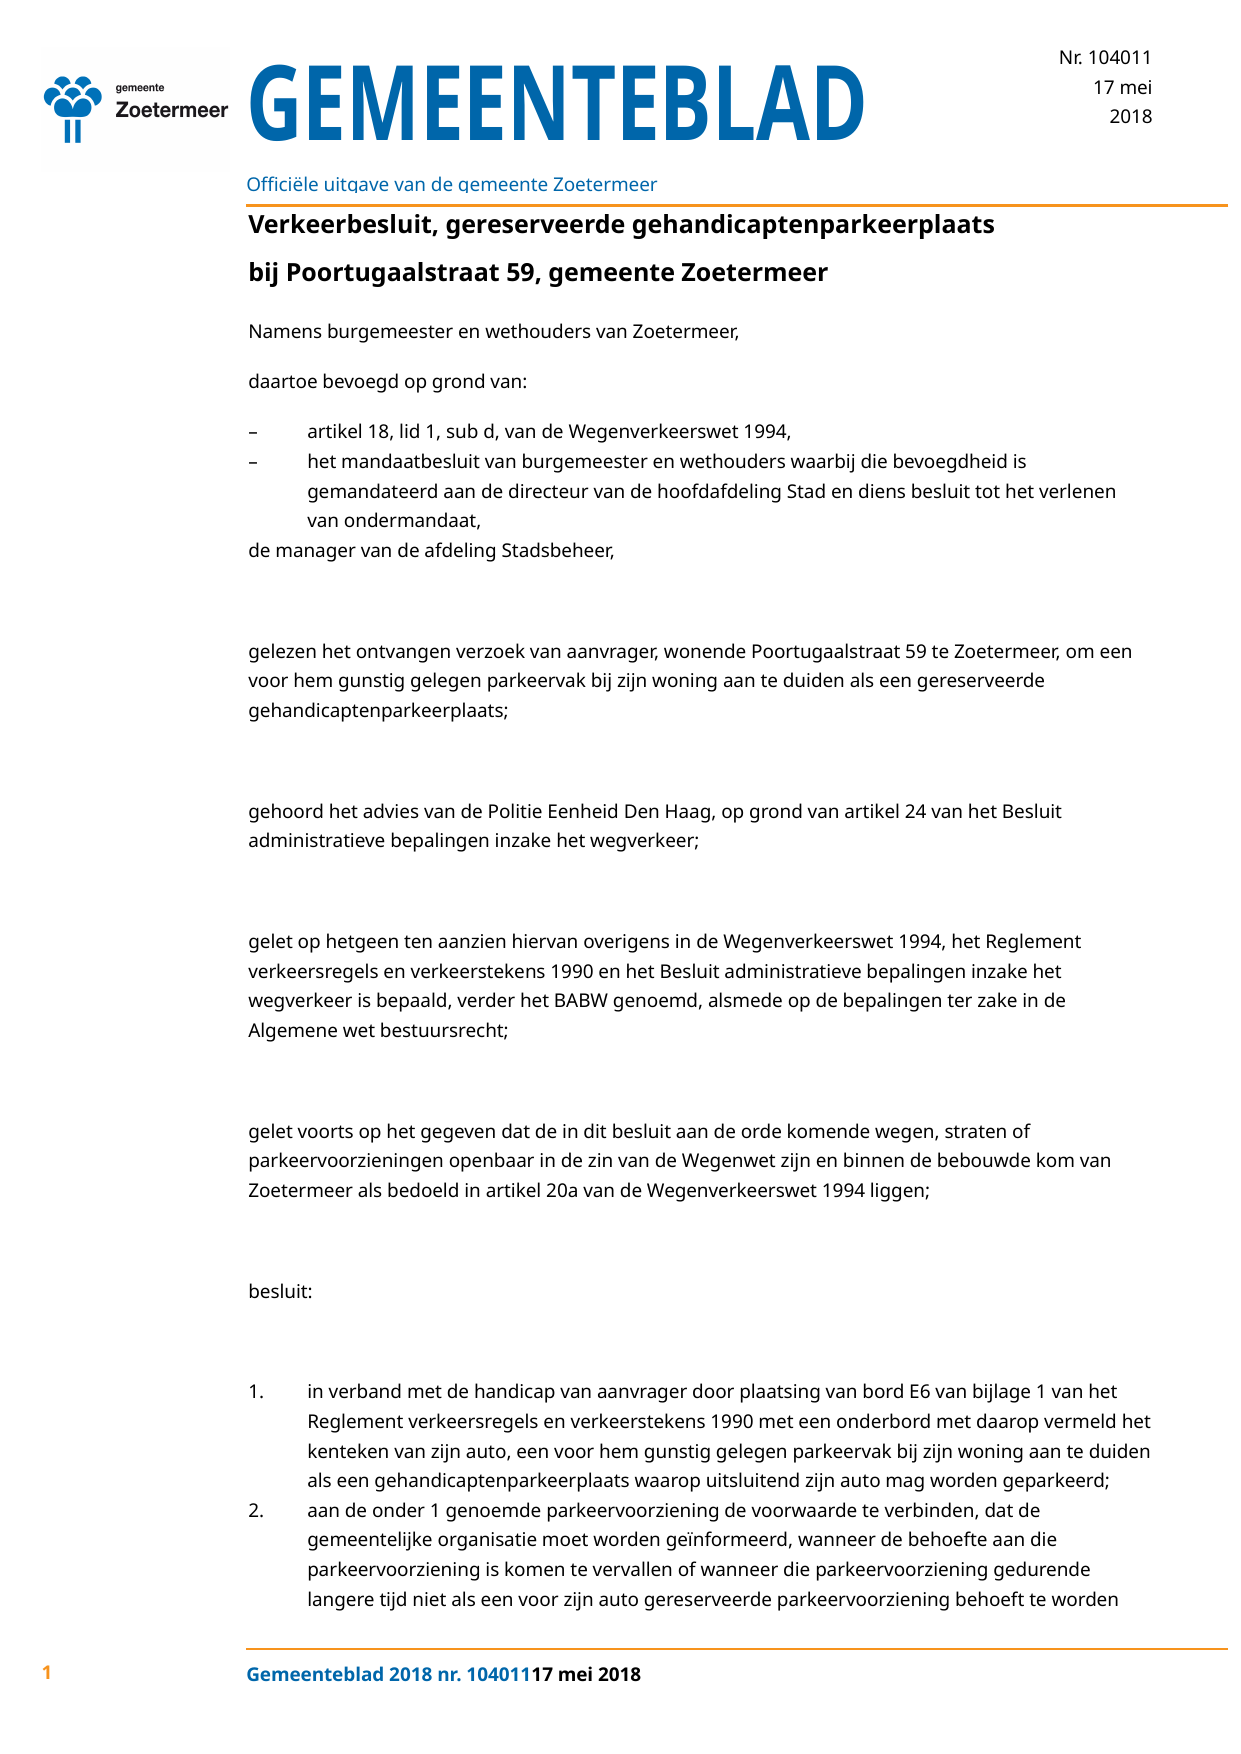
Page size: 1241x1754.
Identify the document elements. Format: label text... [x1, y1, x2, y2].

text besluit: [248, 1278, 1152, 1304]
list het mandaatbesluit van burgemeester en wethouders waarbij die bevoegdheid is gemandateerd aan de directeur van de hoofdafdeling Stad en diens besluit tot het verlenen van ondermandaat, [248, 448, 1152, 533]
text gelet op hetgeen ten aanzien hiervan overigens in de Wegenverkeerswet 1994, het Reglement verkeersregels en verkeerstekens 1990 en het Besluit administratieve bepalingen inzake het wegverkeer is bepaald, verder het BABW genoemd, alsmede op de bepalingen ter zake in de Algemene wet bestuursrecht; [248, 928, 1152, 1043]
text gelet voorts op het gegeven dat de in dit besluit aan de orde komende wegen, straten of parkeervoorzieningen openbaar in de zin van de Wegenwet zijn en binnen de bebouwde kom van Zoetermeer als bedoeld in artikel 20a van de Wegenverkeerswet 1994 liggen; [248, 1118, 1152, 1203]
text gehoord het advies van de Politie Eenheid Den Haag, op grond van artikel 24 van het Besluit administratieve bepalingen inzake het wegverkeer; [248, 798, 1152, 853]
text daartoe bevoegd op grond van: [248, 368, 1152, 394]
list aan de onder 1 genoemde parkeervoorziening de voorwaarde te verbinden, dat de gemeentelijke organisatie moet worden geïnformeerd, wanneer de behoefte aan die parkeervoorziening is komen te vervallen of wanneer die parkeervoorziening gedurende langere tijd niet als een voor zijn auto gereserveerde parkeervoorziening behoeft te worden [248, 1497, 1152, 1612]
list artikel 18, lid 1, sub d, van de Wegenverkeerswet 1994, [248, 419, 1152, 444]
list in verband met de handicap van aanvrager door plaatsing van bord E6 van bijlage 1 van het Reglement verkeersregels en verkeerstekens 1990 met een onderbord met daarop vermeld het kenteken van zijn auto, een voor hem gunstig gelegen parkeervak bij zijn woning aan te duiden als een gehandicaptenparkeerplaats waarop uitsluitend zijn auto mag worden geparkeerd; [248, 1379, 1152, 1493]
text Namens burgemeester en wethouders van Zoetermeer, [248, 318, 1152, 344]
text Verkeerbesluit, gereserveerde gehandicaptenparkeerplaats bij Poortugaalstraat 59, gemeente Zoetermeer [248, 207, 1152, 288]
text de manager van de afdeling Stadsbeheer, [248, 537, 1152, 563]
text gelezen het ontvangen verzoek van aanvrager, wonende Poortugaalstraat 59 te Zoetermeer, om een voor hem gunstig gelegen parkeervak bij zijn woning aan te duiden als een gereserveerde gehandicaptenparkeerplaats; [248, 638, 1152, 723]
picture [41, 47, 231, 172]
